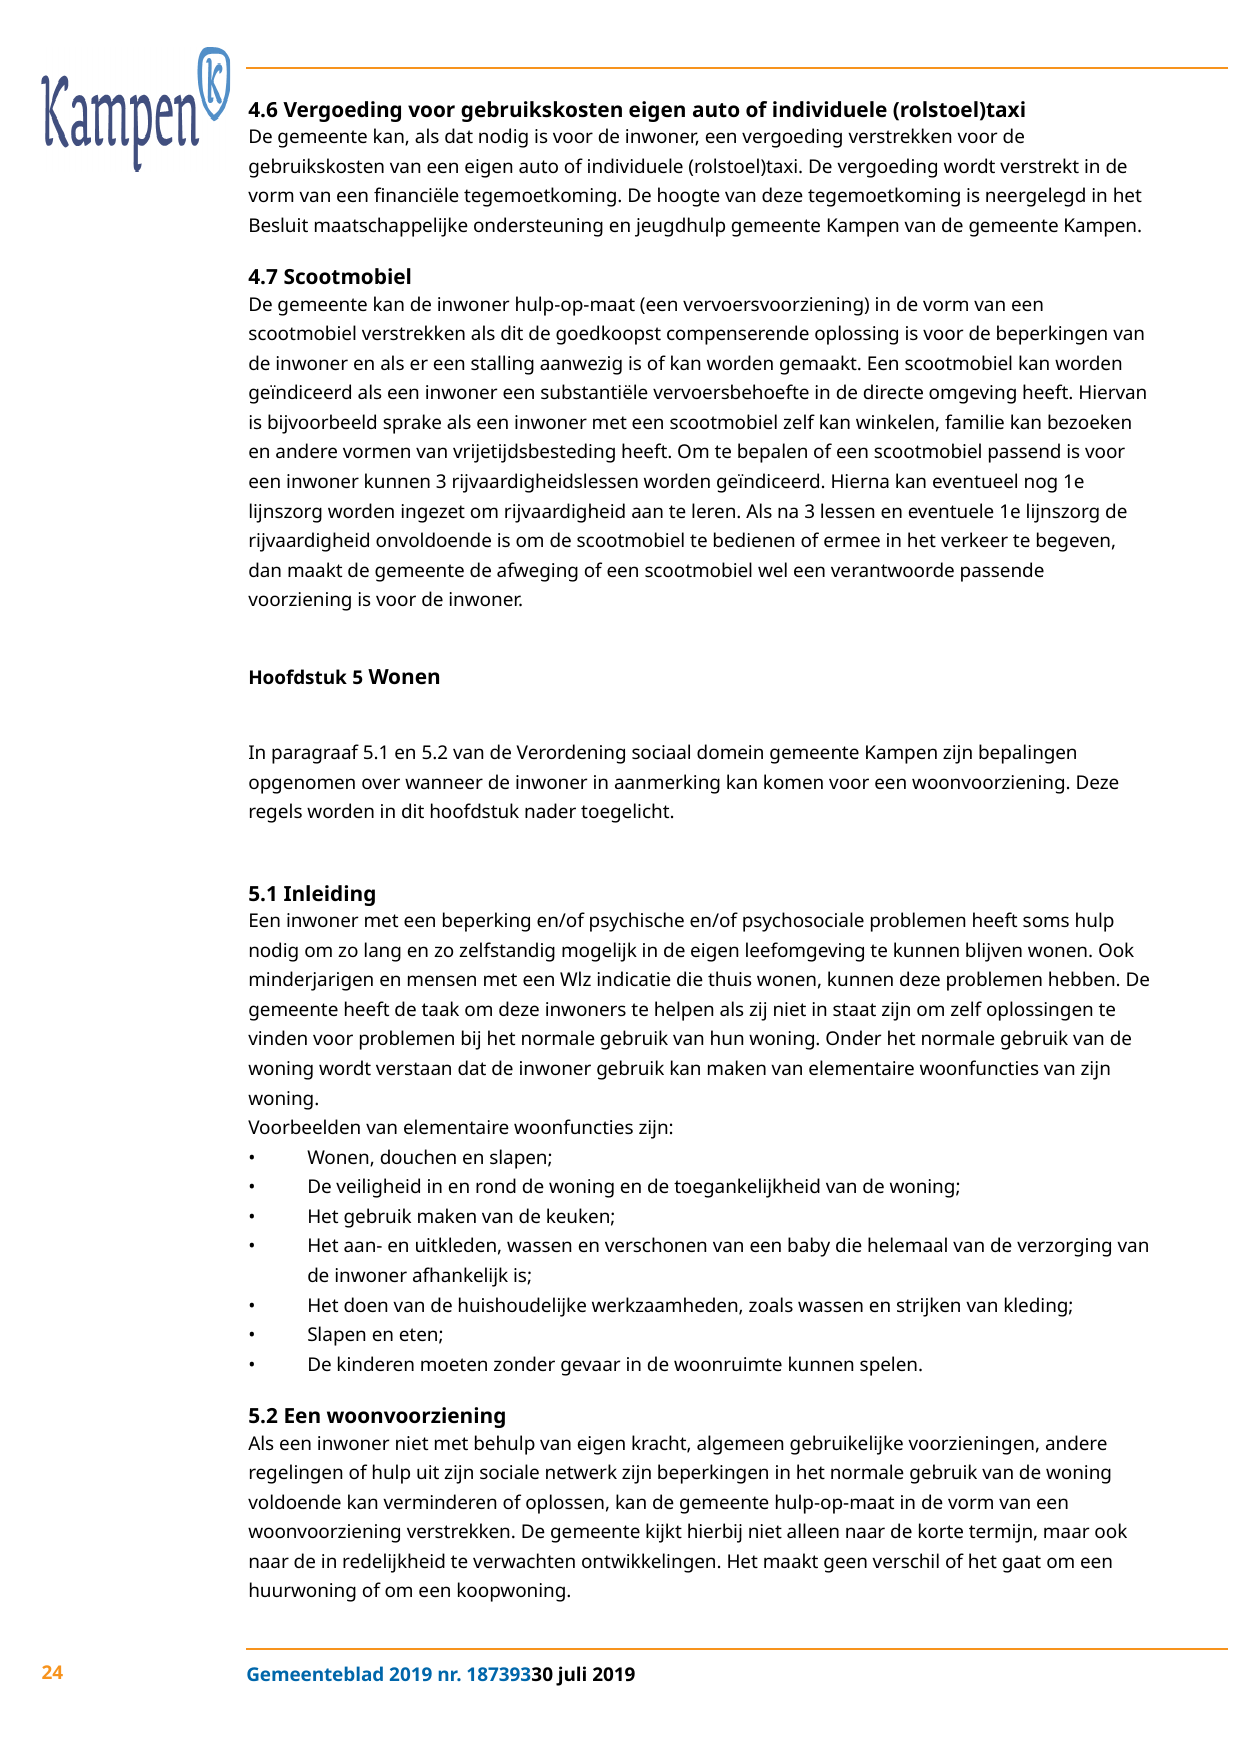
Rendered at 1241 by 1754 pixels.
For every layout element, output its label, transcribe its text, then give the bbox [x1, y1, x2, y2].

text Een inwoner met een beperking en/of psychische en/of psychosociale problemen heeft soms hulp nodig om zo lang en zo zelfstandig mogelijk in de eigen leefomgeving te kunnen blijven wonen. Ook minderjarigen en mensen met een Wlz indicatie die thuis wonen, kunnen deze problemen hebben. De gemeente heeft de taak om deze inwoners te helpen als zij niet in staat zijn om zelf oplossingen te vinden voor problemen bij het normale gebruik van hun woning. Onder het normale gebruik van de woning wordt verstaan dat de inwoner gebruik kan maken van elementaire woonfuncties van zijn woning. [248, 907, 1152, 1110]
list De veiligheid in en rond de woning en de toegankelijkheid van de woning; [248, 1173, 1152, 1199]
list Slapen en eten; [248, 1321, 1152, 1347]
list Het gebruik maken van de keuken; [248, 1203, 1152, 1229]
text 4.6 Vergoeding voor gebruikskosten eigen auto of individuele (rolstoel)taxi [248, 95, 1152, 123]
text 5.1 Inleiding [248, 879, 1152, 907]
text 5.2 Een woonvoorziening [248, 1401, 1152, 1430]
text Voorbeelden van elementaire woonfuncties zijn: [248, 1114, 1152, 1140]
list Wonen, douchen en slapen; [248, 1144, 1152, 1169]
list Het aan- en uitkleden, wassen en verschonen van een baby die helemaal van de verzorging van de inwoner afhankelijk is; [248, 1233, 1152, 1288]
picture [41, 47, 231, 172]
text Hoofdstuk 5 Wonen [248, 662, 1152, 690]
text De gemeente kan de inwoner hulp-op-maat (een vervoersvoorziening) in de vorm van een scootmobiel verstrekken als dit de goedkoopst compenserende oplossing is voor de beperkingen van de inwoner en als er een stalling aanwezig is of kan worden gemaakt. Een scootmobiel kan worden geïndiceerd als een inwoner een substantiële vervoersbehoefte in de directe omgeving heeft. Hiervan is bijvoorbeeld sprake als een inwoner met een scootmobiel zelf kan winkelen, familie kan bezoeken en andere vormen van vrijetijdsbesteding heeft. Om te bepalen of een scootmobiel passend is voor een inwoner kunnen 3 rijvaardigheidslessen worden geïndiceerd. Hierna kan eventueel nog 1e lijnszorg worden ingezet om rijvaardigheid aan te leren. Als na 3 lessen en eventuele 1e lijnszorg de rijvaardigheid onvoldoende is om de scootmobiel te bedienen of ermee in het verkeer te begeven, dan maakt de gemeente de afweging of een scootmobiel wel een verantwoorde passende voorziening is voor de inwoner. [248, 291, 1152, 612]
text De gemeente kan, als dat nodig is voor de inwoner, een vergoeding verstrekken voor de gebruikskosten van een eigen auto of individuele (rolstoel)taxi. De vergoeding wordt verstrekt in de vorm van een financiële tegemoetkoming. De hoogte van deze tegemoetkoming is neergelegd in het Besluit maatschappelijke ondersteuning en jeugdhulp gemeente Kampen van de gemeente Kampen. [248, 123, 1152, 238]
text 4.7 Scootmobiel [248, 262, 1152, 291]
text In paragraaf 5.1 en 5.2 van de Verordening sociaal domein gemeente Kampen zijn bepalingen opgenomen over wanneer de inwoner in aanmerking kan komen voor een woonvoorziening. Deze regels worden in dit hoofdstuk nader toegelicht. [248, 739, 1152, 824]
text Als een inwoner niet met behulp van eigen kracht, algemeen gebruikelijke voorzieningen, andere regelingen of hulp uit zijn sociale netwerk zijn beperkingen in het normale gebruik van de woning voldoende kan verminderen of oplossen, kan de gemeente hulp-op-maat in de vorm van een woonvoorziening verstrekken. De gemeente kijkt hierbij niet alleen naar de korte termijn, maar ook naar de in redelijkheid te verwachten ontwikkelingen. Het maakt geen verschil of het gaat om een huurwoning of om een koopwoning. [248, 1430, 1152, 1603]
list De kinderen moeten zonder gevaar in de woonruimte kunnen spelen. [248, 1351, 1152, 1377]
list Het doen van de huishoudelijke werkzaamheden, zoals wassen en strijken van kleding; [248, 1292, 1152, 1317]
